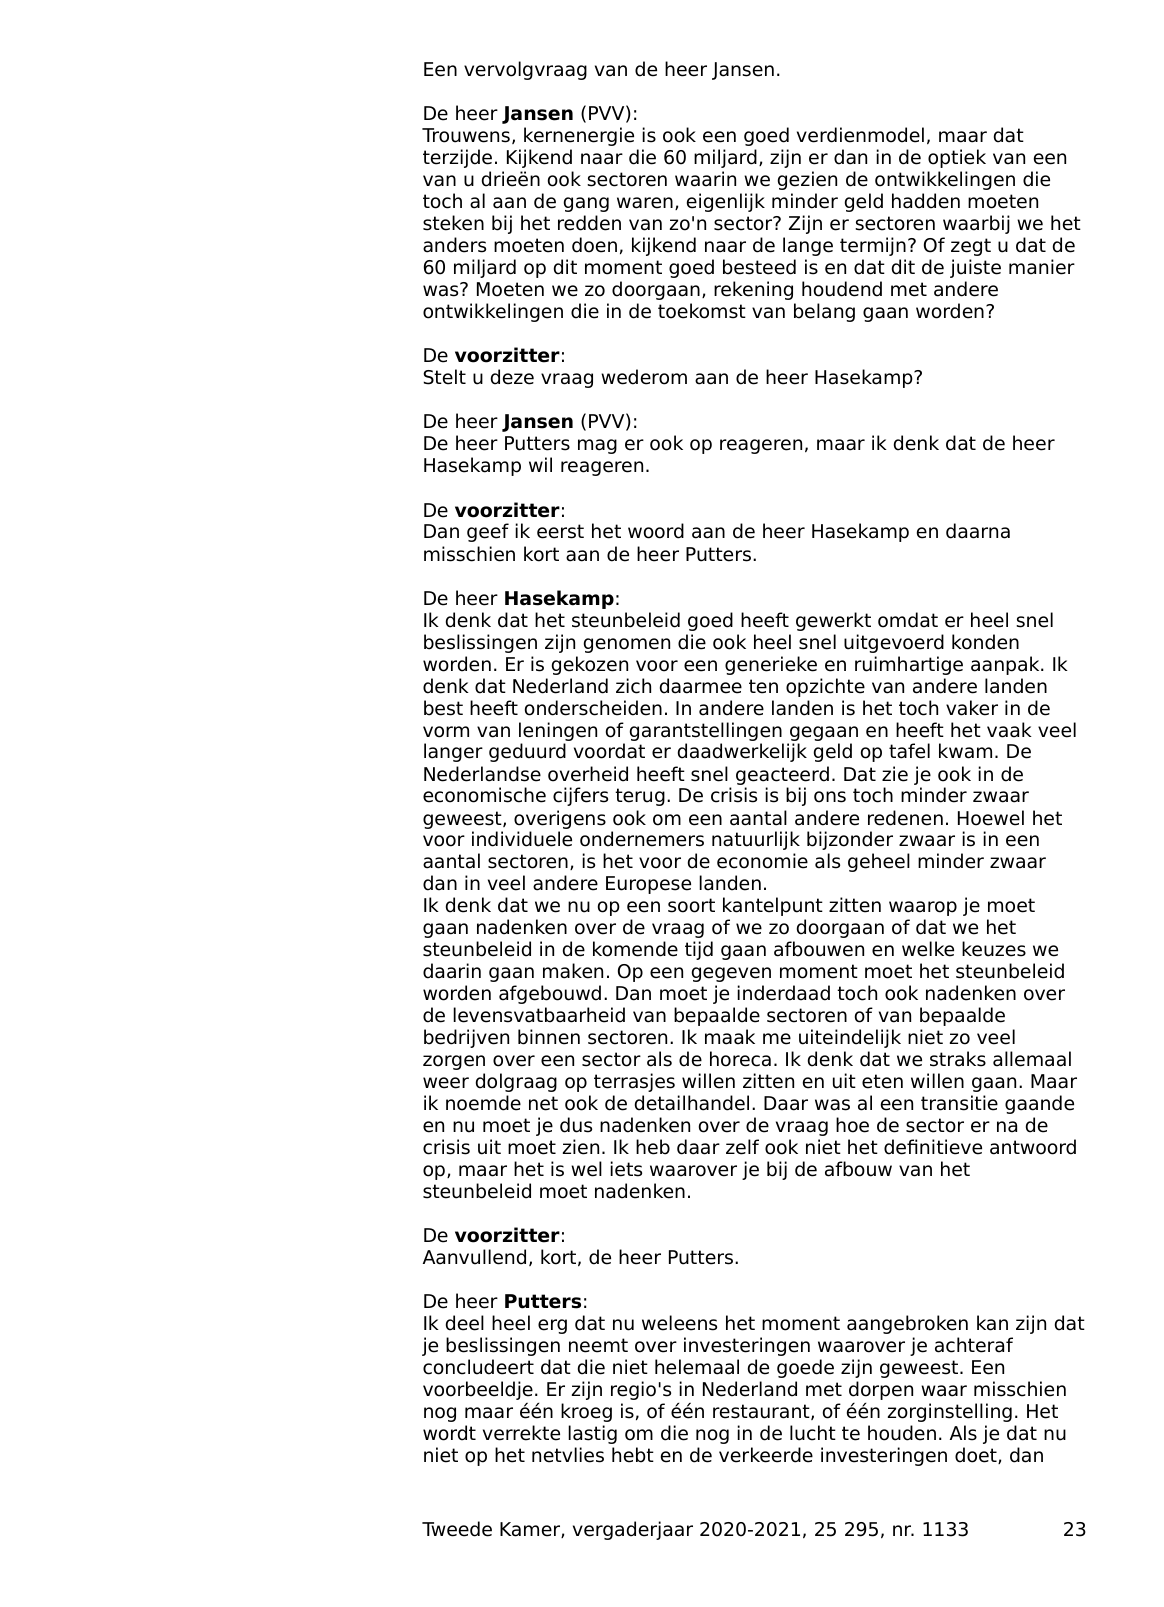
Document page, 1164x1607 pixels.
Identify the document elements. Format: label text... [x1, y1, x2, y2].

text De heer Hasekamp: [422, 588, 1087, 609]
text De heer Putters: [422, 1291, 1087, 1313]
text Een vervolgvraag van de heer Jansen. [422, 59, 1087, 81]
text De heer Jansen (PVV): [422, 411, 1087, 433]
text Dan geef ik eerst het woord aan de heer Hasekamp en daarna misschien kort aan de heer Putters. [422, 521, 1087, 565]
text Ik denk dat we nu op een soort kantelpunt zitten waarop je moet gaan nadenken over de vraag of we zo doorgaan of dat we het steunbeleid in de komende tijd gaan afbouwen en welke keuzes we daarin gaan maken. Op een gegeven moment moet het steunbeleid worden afgebouwd. Dan moet je inderdaad toch ook nadenken over de levensvatbaarheid van bepaalde sectoren of van bepaalde bedrijven binnen sectoren. Ik maak me uiteindelijk niet zo veel zorgen over een sector als de horeca. Ik denk dat we straks allemaal weer dolgraag op terrasjes willen zitten en uit eten willen gaan. Maar ik noemde net ook de detailhandel. Daar was al een transitie gaande en nu moet je dus nadenken over de vraag hoe de sector er na de crisis uit moet zien. Ik heb daar zelf ook niet het definitieve antwoord op, maar het is wel iets waarover je bij de afbouw van het steunbeleid moet nadenken. [422, 895, 1087, 1203]
text De heer Putters mag er ook op reageren, maar ik denk dat de heer Hasekamp wil reageren. [422, 433, 1087, 477]
text De voorzitter: [422, 345, 1087, 367]
text De heer Jansen (PVV): [422, 103, 1087, 125]
text Aanvullend, kort, de heer Putters. [422, 1247, 1087, 1269]
text Stelt u deze vraag wederom aan de heer Hasekamp? [422, 367, 1087, 389]
text Ik denk dat het steunbeleid goed heeft gewerkt omdat er heel snel beslissingen zijn genomen die ook heel snel uitgevoerd konden worden. Er is gekozen voor een generieke en ruimhartige aanpak. Ik denk dat Nederland zich daarmee ten opzichte van andere landen best heeft onderscheiden. In andere landen is het toch vaker in de vorm van leningen of garantstellingen gegaan en heeft het vaak veel langer geduurd voordat er daadwerkelijk geld op tafel kwam. De Nederlandse overheid heeft snel geacteerd. Dat zie je ook in de economische cijfers terug. De crisis is bij ons toch minder zwaar geweest, overigens ook om een aantal andere redenen. Hoewel het voor individuele ondernemers natuurlijk bijzonder zwaar is in een aantal sectoren, is het voor de economie als geheel minder zwaar dan in veel andere Europese landen. [422, 609, 1087, 895]
text De voorzitter: [422, 1225, 1087, 1247]
text Ik deel heel erg dat nu weleens het moment aangebroken kan zijn dat je beslissingen neemt over investeringen waarover je achteraf concludeert dat die niet helemaal de goede zijn geweest. Een voorbeeldje. Er zijn regio's in Nederland met dorpen waar misschien nog maar één kroeg is, of één restaurant, of één zorginstelling. Het wordt verrekte lastig om die nog in de lucht te houden. Als je dat nu niet op het netvlies hebt en de verkeerde investeringen doet, dan [422, 1313, 1087, 1467]
text De voorzitter: [422, 499, 1087, 521]
text Trouwens, kernenergie is ook een goed verdienmodel, maar dat terzijde. Kijkend naar die 60 miljard, zijn er dan in de optiek van een van u drieën ook sectoren waarin we gezien de ontwikkelingen die toch al aan de gang waren, eigenlijk minder geld hadden moeten steken bij het redden van zo'n sector? Zijn er sectoren waarbij we het anders moeten doen, kijkend naar de lange termijn? Of zegt u dat de 60 miljard op dit moment goed besteed is en dat dit de juiste manier was? Moeten we zo doorgaan, rekening houdend met andere ontwikkelingen die in de toekomst van belang gaan worden? [422, 125, 1087, 323]
